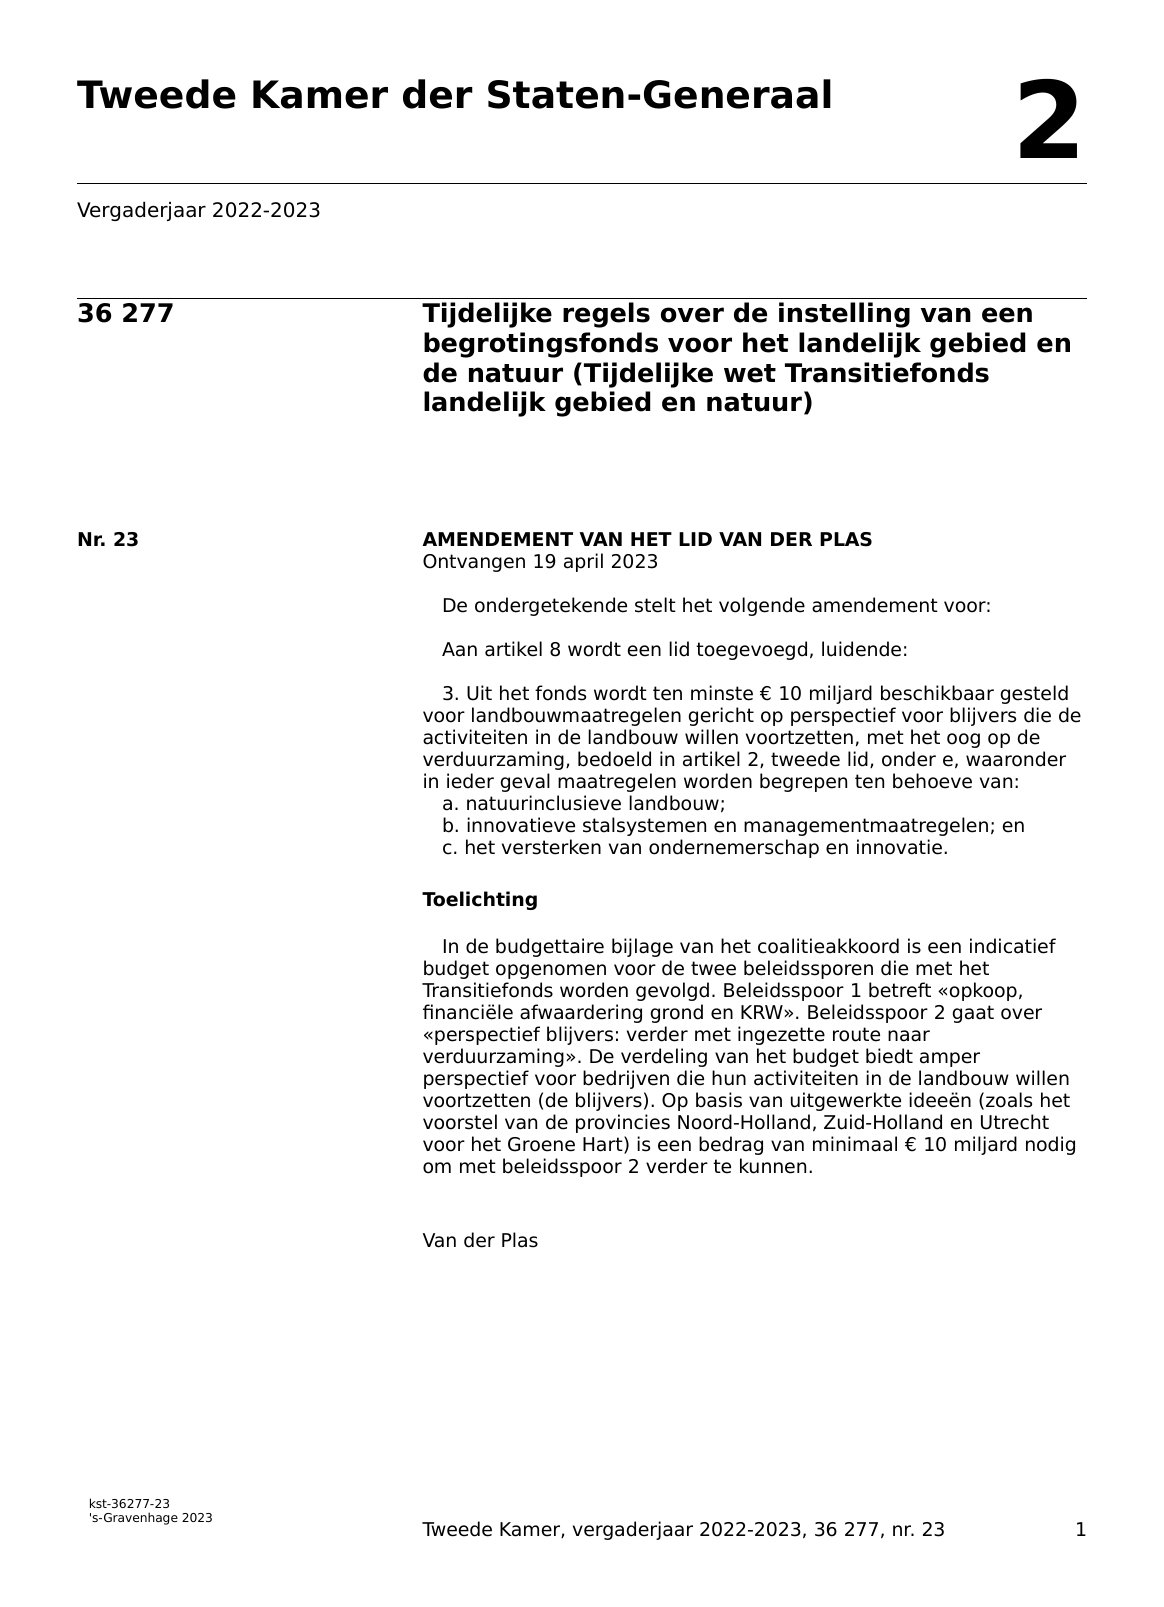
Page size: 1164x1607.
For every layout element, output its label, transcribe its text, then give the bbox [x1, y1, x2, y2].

text b. innovatieve stalsystemen en managementmaatregelen; en [422, 815, 1087, 837]
text Aan artikel 8 wordt een lid toegevoegd, luidende: [422, 639, 1087, 661]
subtitle Toelichting [422, 889, 1087, 911]
text kst-36277-23 [88, 1497, 323, 1511]
text Ontvangen 19 april 2023 [422, 551, 1087, 573]
text In de budgettaire bijlage van het coalitieakkoord is een indicatief budget opgenomen voor de twee beleidssporen die met het Transitiefonds worden gevolgd. Beleidsspoor 1 betreft «opkoop, financiële afwaardering grond en KRW». Beleidsspoor 2 gaat over «perspectief blijvers: verder met ingezette route naar verduurzaming». De verdeling van het budget biedt amper perspectief voor bedrijven die hun activiteiten in de landbouw willen voortzetten (de blijvers). Op basis van uitgewerkte ideeën (zoals het voorstel van de provincies Noord-Holland, Zuid-Holland en Utrecht voor het Groene Hart) is een bedrag van minimaal € 10 miljard nodig om met beleidsspoor 2 verder te kunnen. [422, 936, 1087, 1178]
subtitle Nr. 23 AMENDEMENT VAN HET LID VAN DER PLAS [77, 529, 1087, 551]
table_header Tweede Kamer der Staten-Generaal [77, 59, 886, 183]
text 's-Gravenhage 2023 [88, 1511, 323, 1525]
text Van der Plas [422, 1208, 1087, 1252]
subtitle 36 277 Tijdelijke regels over de instelling van een begrotingsfonds voor het landelijk gebied en de natuur (Tijdelijke wet Transitiefonds landelijk gebied en natuur) [77, 299, 1087, 418]
table_header 2 [886, 59, 1087, 183]
text a. natuurinclusieve landbouw; [422, 793, 1087, 815]
text De ondergetekende stelt het volgende amendement voor: [422, 595, 1087, 617]
text c. het versterken van ondernemerschap en innovatie. [422, 837, 1087, 859]
text 3. Uit het fonds wordt ten minste € 10 miljard beschikbaar gesteld voor landbouwmaatregelen gericht op perspectief voor blijvers die de activiteiten in de landbouw willen voortzetten, met het oog op de verduurzaming, bedoeld in artikel 2, tweede lid, onder e, waaronder in ieder geval maatregelen worden begrepen ten behoeve van: [422, 683, 1087, 793]
table_cell Vergaderjaar 2022-2023 [77, 184, 1087, 298]
